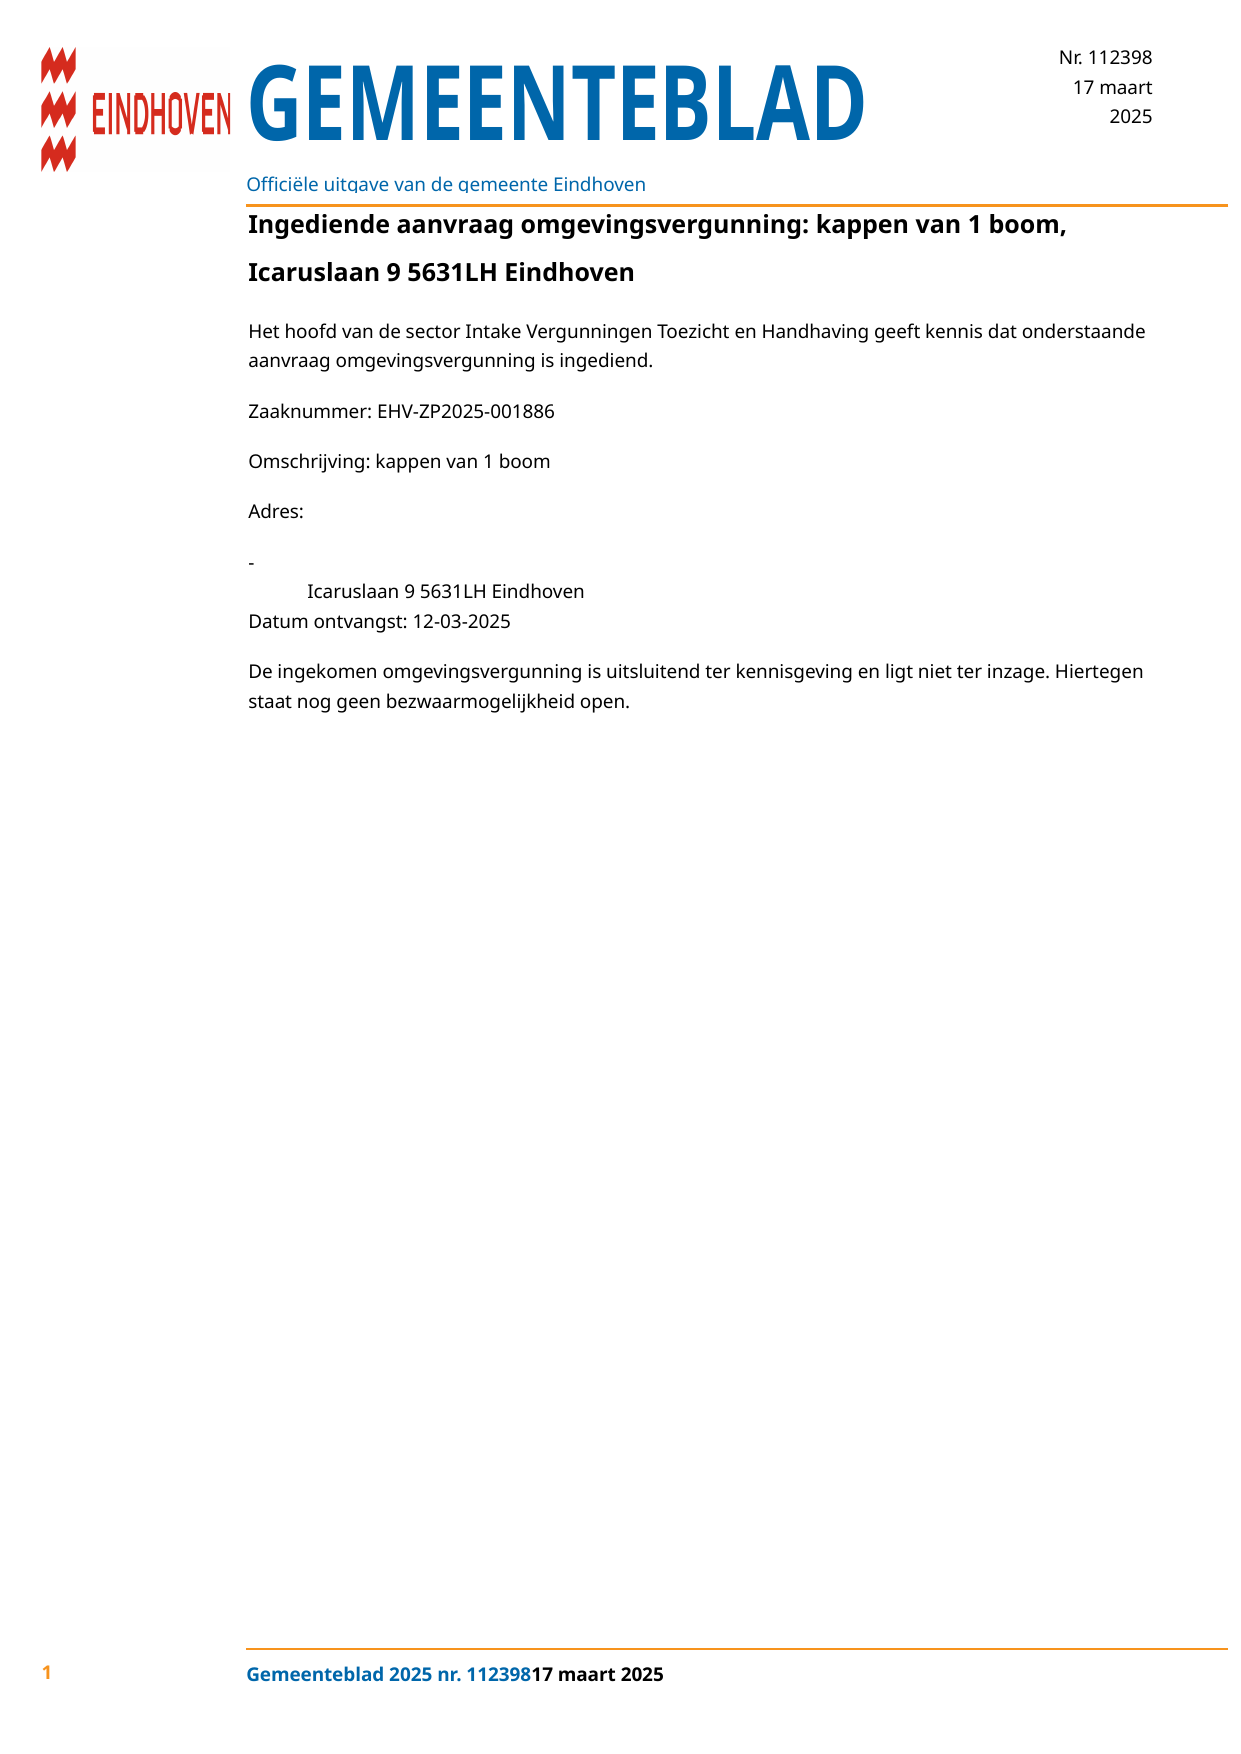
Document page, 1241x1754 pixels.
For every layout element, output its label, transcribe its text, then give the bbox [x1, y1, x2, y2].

text Ingediende aanvraag omgevingsvergunning: kappen van 1 boom, Icaruslaan 9 5631LH Eindhoven [248, 207, 1152, 288]
text Omschrijving: kappen van 1 boom [248, 448, 1152, 474]
text Adres: [248, 499, 1152, 524]
picture [41, 47, 231, 172]
text Het hoofd van de sector Intake Vergunningen Toezicht en Handhaving geeft kennis dat onderstaande aanvraag omgevingsvergunning is ingediend. [248, 318, 1152, 373]
text Zaaknummer: EHV-ZP2025-001886 [248, 398, 1152, 424]
text Datum ontvangst: 12-03-2025 [248, 608, 1152, 634]
list Icaruslaan 9 5631LH Eindhoven [248, 579, 1152, 604]
text De ingekomen omgevingsvergunning is uitsluitend ter kennisgeving en ligt niet ter inzage. Hiertegen staat nog geen bezwaarmogelijkheid open. [248, 659, 1152, 714]
